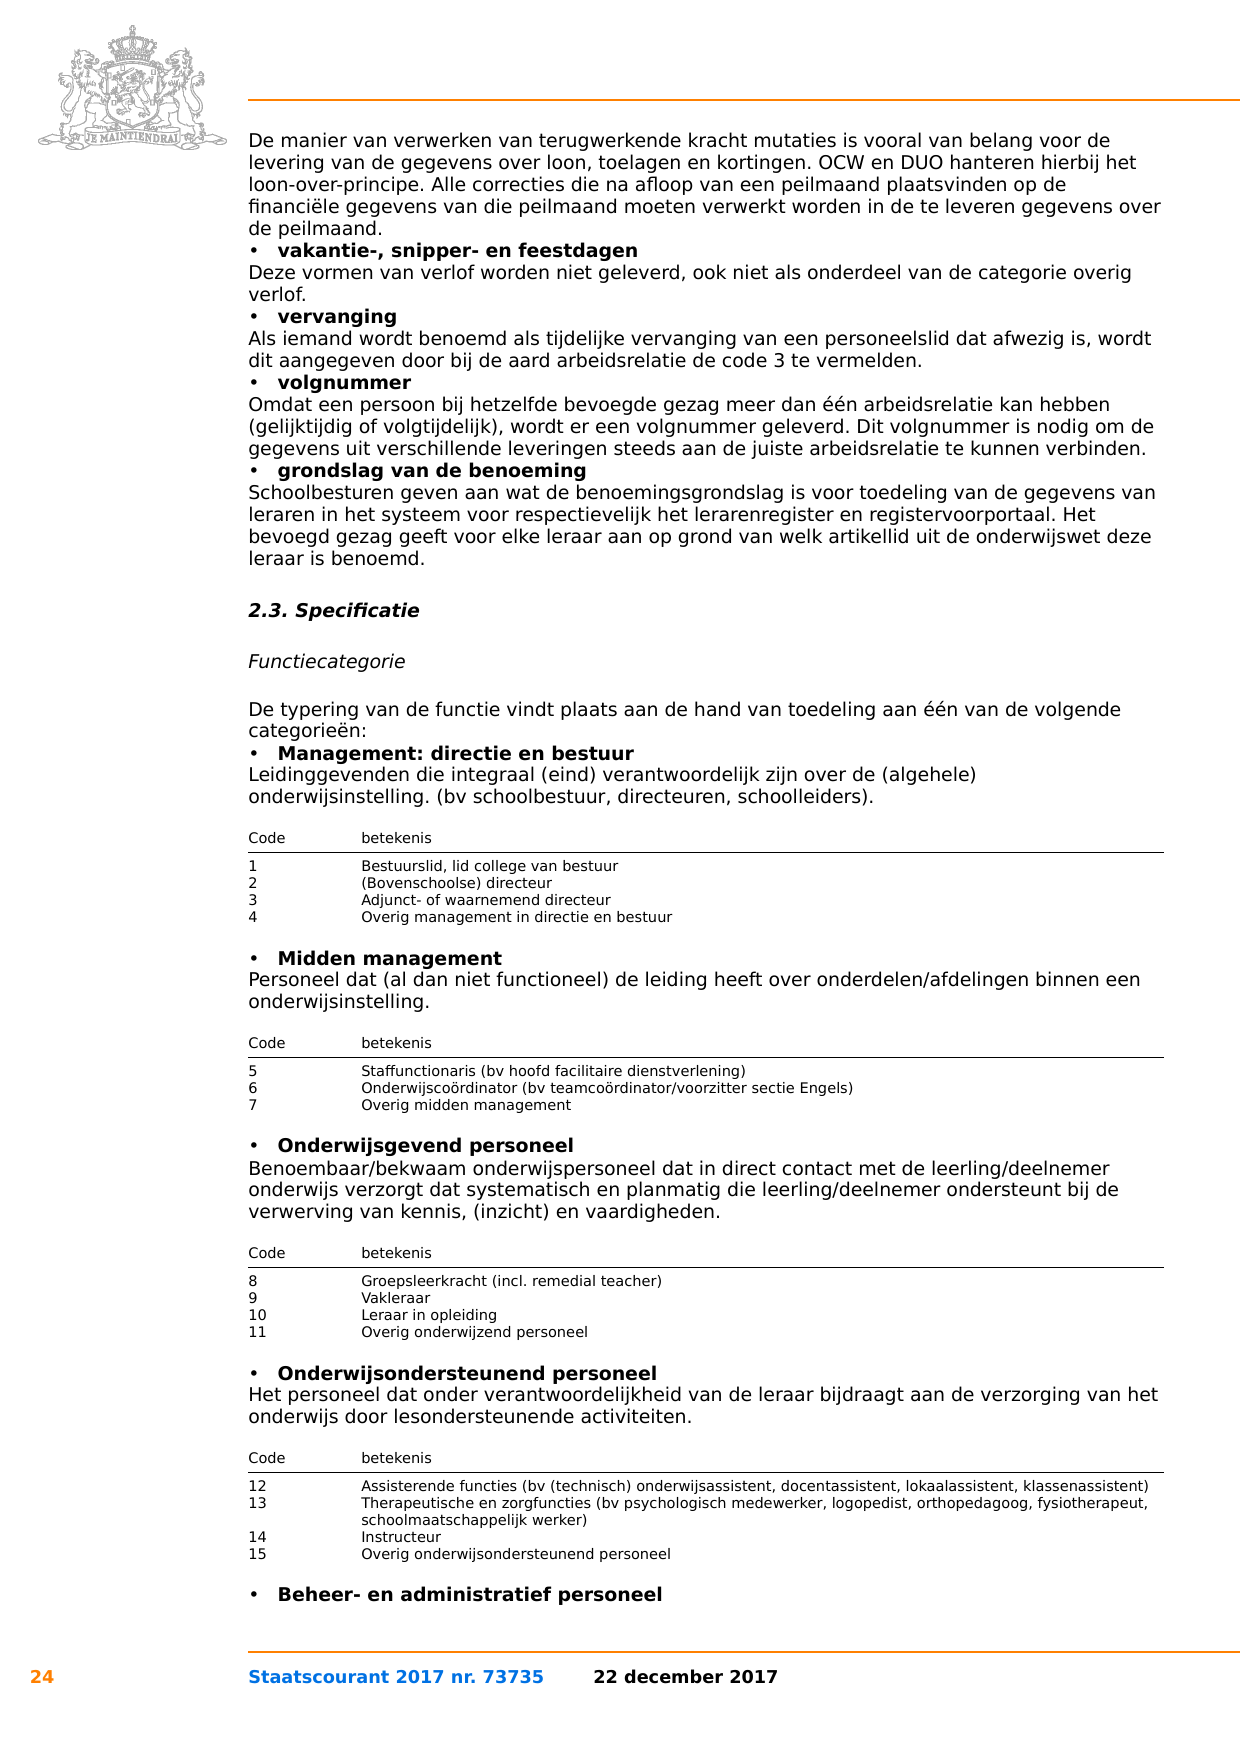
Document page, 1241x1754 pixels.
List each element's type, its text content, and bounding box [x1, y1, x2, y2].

table_cell Groepsleerkracht (incl. remedial teacher) [355, 1268, 1163, 1289]
table_cell Therapeutische en zorgfuncties (bv psychologisch medewerker, logopedist, orthopedagoog, fysiotherapeut, schoolmaatschappelijk werker) [355, 1495, 1163, 1528]
table_cell 7 [248, 1097, 355, 1113]
table_header Code [248, 1450, 355, 1472]
table_cell 1 [248, 853, 355, 874]
table_cell Overig midden management [355, 1097, 1163, 1113]
table_cell 12 [248, 1473, 355, 1494]
text Als iemand wordt benoemd als tijdelijke vervanging van een personeelslid dat afwezig is, wordt dit aangegeven door bij de aard arbeidsrelatie de code 3 te vermelden. [248, 328, 1163, 372]
table_cell 4 [248, 909, 355, 926]
text Omdat een persoon bij hetzelfde bevoegde gezag meer dan één arbeidsrelatie kan hebben (gelijktijdig of volgtijdelijk), wordt er een volgnummer geleverd. Dit volgnummer is nodig om de gegevens uit verschillende leveringen steeds aan de juiste arbeidsrelatie te kunnen verbinden. [248, 394, 1163, 459]
table_cell Instructeur [355, 1529, 1163, 1546]
subtitle 2.3. Specificatie [248, 599, 1163, 621]
table_cell 5 [248, 1058, 355, 1079]
table_header betekenis [355, 1035, 1163, 1057]
table_cell 13 [248, 1495, 355, 1528]
table_header Code [248, 1245, 355, 1267]
table_cell Vakleraar [355, 1290, 1163, 1307]
table_cell 10 [248, 1307, 355, 1323]
table_cell 8 [248, 1268, 355, 1289]
table_cell Adjunct- of waarnemend directeur [355, 892, 1163, 908]
text • Management: directie en bestuur [248, 742, 1163, 764]
table_cell Overig onderwijzend personeel [355, 1324, 1163, 1341]
text Personeel dat (al dan niet functioneel) de leiding heeft over onderdelen/afdelingen binnen een onderwijsinstelling. [248, 969, 1163, 1013]
table_cell 6 [248, 1080, 355, 1097]
table_cell 15 [248, 1546, 355, 1562]
text • vakantie-, snipper- en feestdagen [248, 240, 1163, 262]
text Schoolbesturen geven aan wat de benoemingsgrondslag is voor toedeling van de gegevens van leraren in het systeem voor respectievelijk het lerarenregister en registervoorportaal. Het bevoegd gezag geeft voor elke leraar aan op grond van welk artikellid uit de onderwijswet deze leraar is benoemd. [248, 482, 1163, 569]
table_cell 2 [248, 875, 355, 892]
table_cell 9 [248, 1290, 355, 1307]
text De manier van verwerken van terugwerkende kracht mutaties is vooral van belang voor de levering van de gegevens over loon, toelagen en kortingen. OCW en DUO hanteren hierbij het loon-over-principe. Alle correcties die na afloop van een peilmaand plaatsvinden op de financiële gegevens van die peilmaand moeten verwerkt worden in de te leveren gegevens over de peilmaand. [248, 130, 1163, 240]
text • grondslag van de benoeming [248, 459, 1163, 482]
table_header Code [248, 830, 355, 852]
table_cell Onderwijscoördinator (bv teamcoördinator/voorzitter sectie Engels) [355, 1080, 1163, 1097]
table_header betekenis [355, 1450, 1163, 1472]
table_cell 14 [248, 1529, 355, 1546]
text • Onderwijsgevend personeel [248, 1135, 1163, 1157]
table_cell 3 [248, 892, 355, 908]
table_header Code [248, 1035, 355, 1057]
text Leidinggevenden die integraal (eind) verantwoordelijk zijn over de (algehele) onderwijsinstelling. (bv schoolbestuur, directeuren, schoolleiders). [248, 764, 1163, 808]
table_cell Bestuurslid, lid college van bestuur [355, 853, 1163, 874]
subtitle Functiecategorie [248, 651, 1163, 673]
table_cell (Bovenschoolse) directeur [355, 875, 1163, 892]
table_header betekenis [355, 1245, 1163, 1267]
picture [38, 25, 227, 150]
text Benoembaar/bekwaam onderwijspersoneel dat in direct contact met de leerling/deelnemer onderwijs verzorgt dat systematisch en planmatig die leerling/deelnemer ondersteunt bij de verwerving van kennis, (inzicht) en vaardigheden. [248, 1157, 1163, 1223]
text De typering van de functie vindt plaats aan de hand van toedeling aan één van de volgende categorieën: [248, 698, 1163, 742]
table_cell Leraar in opleiding [355, 1307, 1163, 1323]
table_cell Overig onderwijsondersteunend personeel [355, 1546, 1163, 1562]
text • volgnummer [248, 372, 1163, 394]
table_cell Assisterende functies (bv (technisch) onderwijsassistent, docentassistent, lokaalassistent, klassenassistent) [355, 1473, 1163, 1494]
text • Beheer- en administratief personeel [248, 1584, 1163, 1606]
table_cell Overig management in directie en bestuur [355, 909, 1163, 926]
table_cell Staffunctionaris (bv hoofd facilitaire dienstverlening) [355, 1058, 1163, 1079]
table_cell 11 [248, 1324, 355, 1341]
table_header betekenis [355, 830, 1163, 852]
text • vervanging [248, 306, 1163, 328]
text • Midden management [248, 947, 1163, 969]
text • Onderwijsondersteunend personeel [248, 1362, 1163, 1384]
text Deze vormen van verlof worden niet geleverd, ook niet als onderdeel van de categorie overig verlof. [248, 262, 1163, 306]
text Het personeel dat onder verantwoordelijkheid van de leraar bijdraagt aan de verzorging van het onderwijs door lesondersteunende activiteiten. [248, 1384, 1163, 1428]
